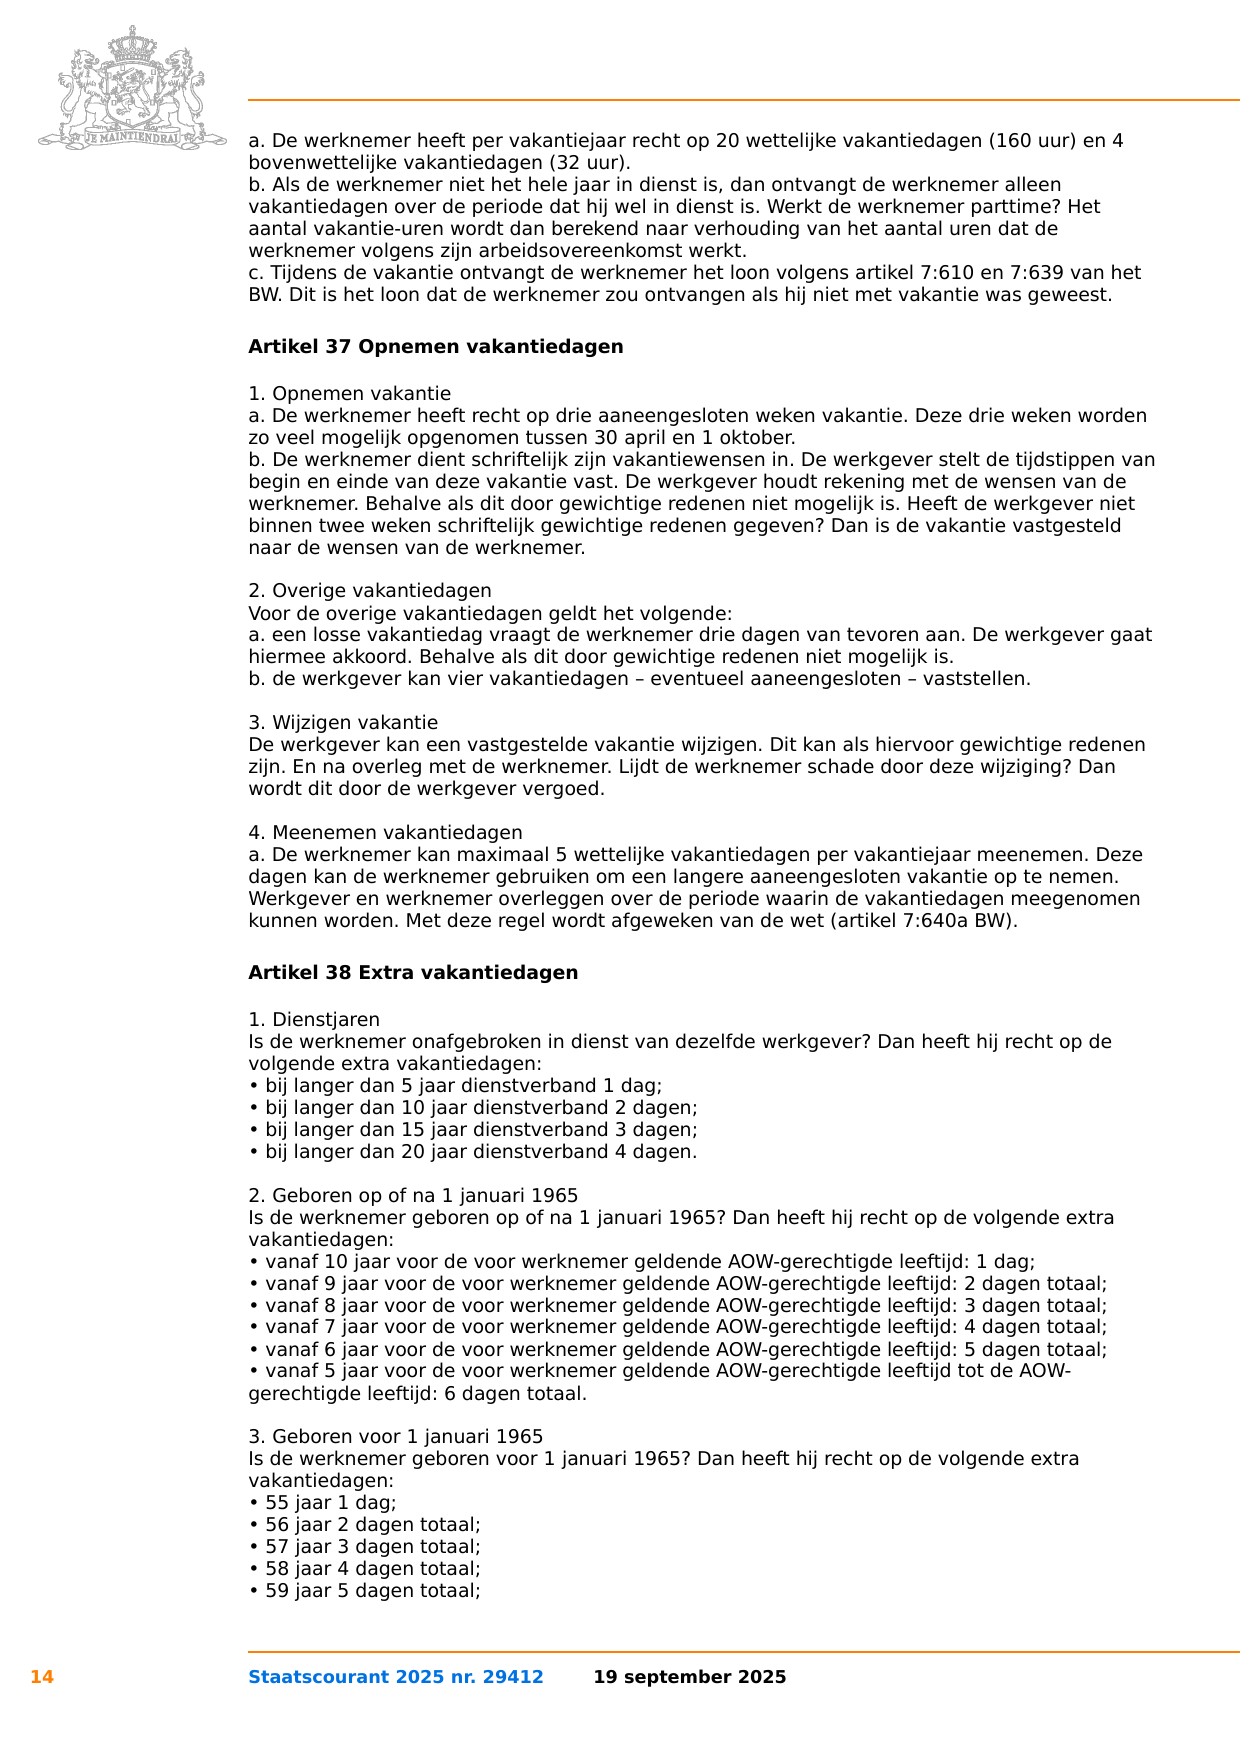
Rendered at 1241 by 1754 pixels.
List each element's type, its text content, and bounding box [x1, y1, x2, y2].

text b. de werkgever kan vier vakantiedagen – eventueel aaneengesloten – vaststellen. [248, 668, 1163, 690]
text 3. Wijzigen vakantie [248, 712, 1163, 734]
text Voor de overige vakantiedagen geldt het volgende: [248, 602, 1163, 624]
subtitle Artikel 38 Extra vakantiedagen [248, 962, 1163, 984]
text b. De werknemer dient schriftelijk zijn vakantiewensen in. De werkgever stelt de tijdstippen van begin en einde van deze vakantie vast. De werkgever houdt rekening met de wensen van de werknemer. Behalve als dit door gewichtige redenen niet mogelijk is. Heeft de werkgever niet binnen twee weken schriftelijk gewichtige redenen gegeven? Dan is de vakantie vastgesteld naar de wensen van de werknemer. [248, 449, 1163, 558]
text • bij langer dan 20 jaar dienstverband 4 dagen. [248, 1141, 1163, 1163]
text • vanaf 8 jaar voor de voor werknemer geldende AOW-gerechtigde leeftijd: 3 dagen totaal; [248, 1294, 1163, 1316]
text b. Als de werknemer niet het hele jaar in dienst is, dan ontvangt de werknemer alleen vakantiedagen over de periode dat hij wel in dienst is. Werkt de werknemer parttime? Het aantal vakantie-uren wordt dan berekend naar verhouding van het aantal uren dat de werknemer volgens zijn arbeidsovereenkomst werkt. [248, 174, 1163, 262]
subtitle Artikel 37 Opnemen vakantiedagen [248, 336, 1163, 358]
text • bij langer dan 5 jaar dienstverband 1 dag; [248, 1075, 1163, 1097]
text 3. Geboren voor 1 januari 1965 [248, 1426, 1163, 1448]
text • vanaf 7 jaar voor de voor werknemer geldende AOW-gerechtigde leeftijd: 4 dagen totaal; [248, 1316, 1163, 1338]
text • 59 jaar 5 dagen totaal; [248, 1580, 1163, 1602]
text Is de werknemer geboren op of na 1 januari 1965? Dan heeft hij recht op de volgende extra vakantiedagen: [248, 1207, 1163, 1251]
text • bij langer dan 10 jaar dienstverband 2 dagen; [248, 1097, 1163, 1119]
text c. Tijdens de vakantie ontvangt de werknemer het loon volgens artikel 7:610 en 7:639 van het BW. Dit is het loon dat de werknemer zou ontvangen als hij niet met vakantie was geweest. [248, 262, 1163, 306]
text 2. Geboren op of na 1 januari 1965 [248, 1184, 1163, 1207]
text Is de werknemer onafgebroken in dienst van dezelfde werkgever? Dan heeft hij recht op de volgende extra vakantiedagen: [248, 1031, 1163, 1075]
text Is de werknemer geboren voor 1 januari 1965? Dan heeft hij recht op de volgende extra vakantiedagen: [248, 1448, 1163, 1492]
text • 56 jaar 2 dagen totaal; [248, 1514, 1163, 1536]
text 4. Meenemen vakantiedagen [248, 822, 1163, 844]
text • vanaf 9 jaar voor de voor werknemer geldende AOW-gerechtigde leeftijd: 2 dagen totaal; [248, 1272, 1163, 1294]
text a. De werknemer heeft per vakantiejaar recht op 20 wettelijke vakantiedagen (160 uur) en 4 bovenwettelijke vakantiedagen (32 uur). [248, 130, 1163, 174]
text 1. Dienstjaren [248, 1009, 1163, 1031]
text • 57 jaar 3 dagen totaal; [248, 1536, 1163, 1558]
text a. De werknemer kan maximaal 5 wettelijke vakantiedagen per vakantiejaar meenemen. Deze dagen kan de werknemer gebruiken om een langere aaneengesloten vakantie op te nemen. Werkgever en werknemer overleggen over de periode waarin de vakantiedagen meegenomen kunnen worden. Met deze regel wordt afgeweken van de wet (artikel 7:640a BW). [248, 844, 1163, 932]
text • bij langer dan 15 jaar dienstverband 3 dagen; [248, 1119, 1163, 1141]
text • 58 jaar 4 dagen totaal; [248, 1558, 1163, 1580]
text • vanaf 10 jaar voor de voor werknemer geldende AOW-gerechtigde leeftijd: 1 dag; [248, 1251, 1163, 1272]
picture [38, 25, 227, 150]
text • vanaf 6 jaar voor de voor werknemer geldende AOW-gerechtigde leeftijd: 5 dagen totaal; [248, 1338, 1163, 1360]
text a. De werknemer heeft recht op drie aaneengesloten weken vakantie. Deze drie weken worden zo veel mogelijk opgenomen tussen 30 april en 1 oktober. [248, 405, 1163, 449]
text De werkgever kan een vastgestelde vakantie wijzigen. Dit kan als hiervoor gewichtige redenen zijn. En na overleg met de werknemer. Lijdt de werknemer schade door deze wijziging? Dan wordt dit door de werkgever vergoed. [248, 734, 1163, 800]
text 2. Overige vakantiedagen [248, 580, 1163, 602]
text a. een losse vakantiedag vraagt de werknemer drie dagen van tevoren aan. De werkgever gaat hiermee akkoord. Behalve als dit door gewichtige redenen niet mogelijk is. [248, 624, 1163, 668]
text • vanaf 5 jaar voor de voor werknemer geldende AOW-gerechtigde leeftijd tot de AOW-gerechtigde leeftijd: 6 dagen totaal. [248, 1360, 1163, 1404]
text • 55 jaar 1 dag; [248, 1492, 1163, 1514]
text 1. Opnemen vakantie [248, 383, 1163, 405]
